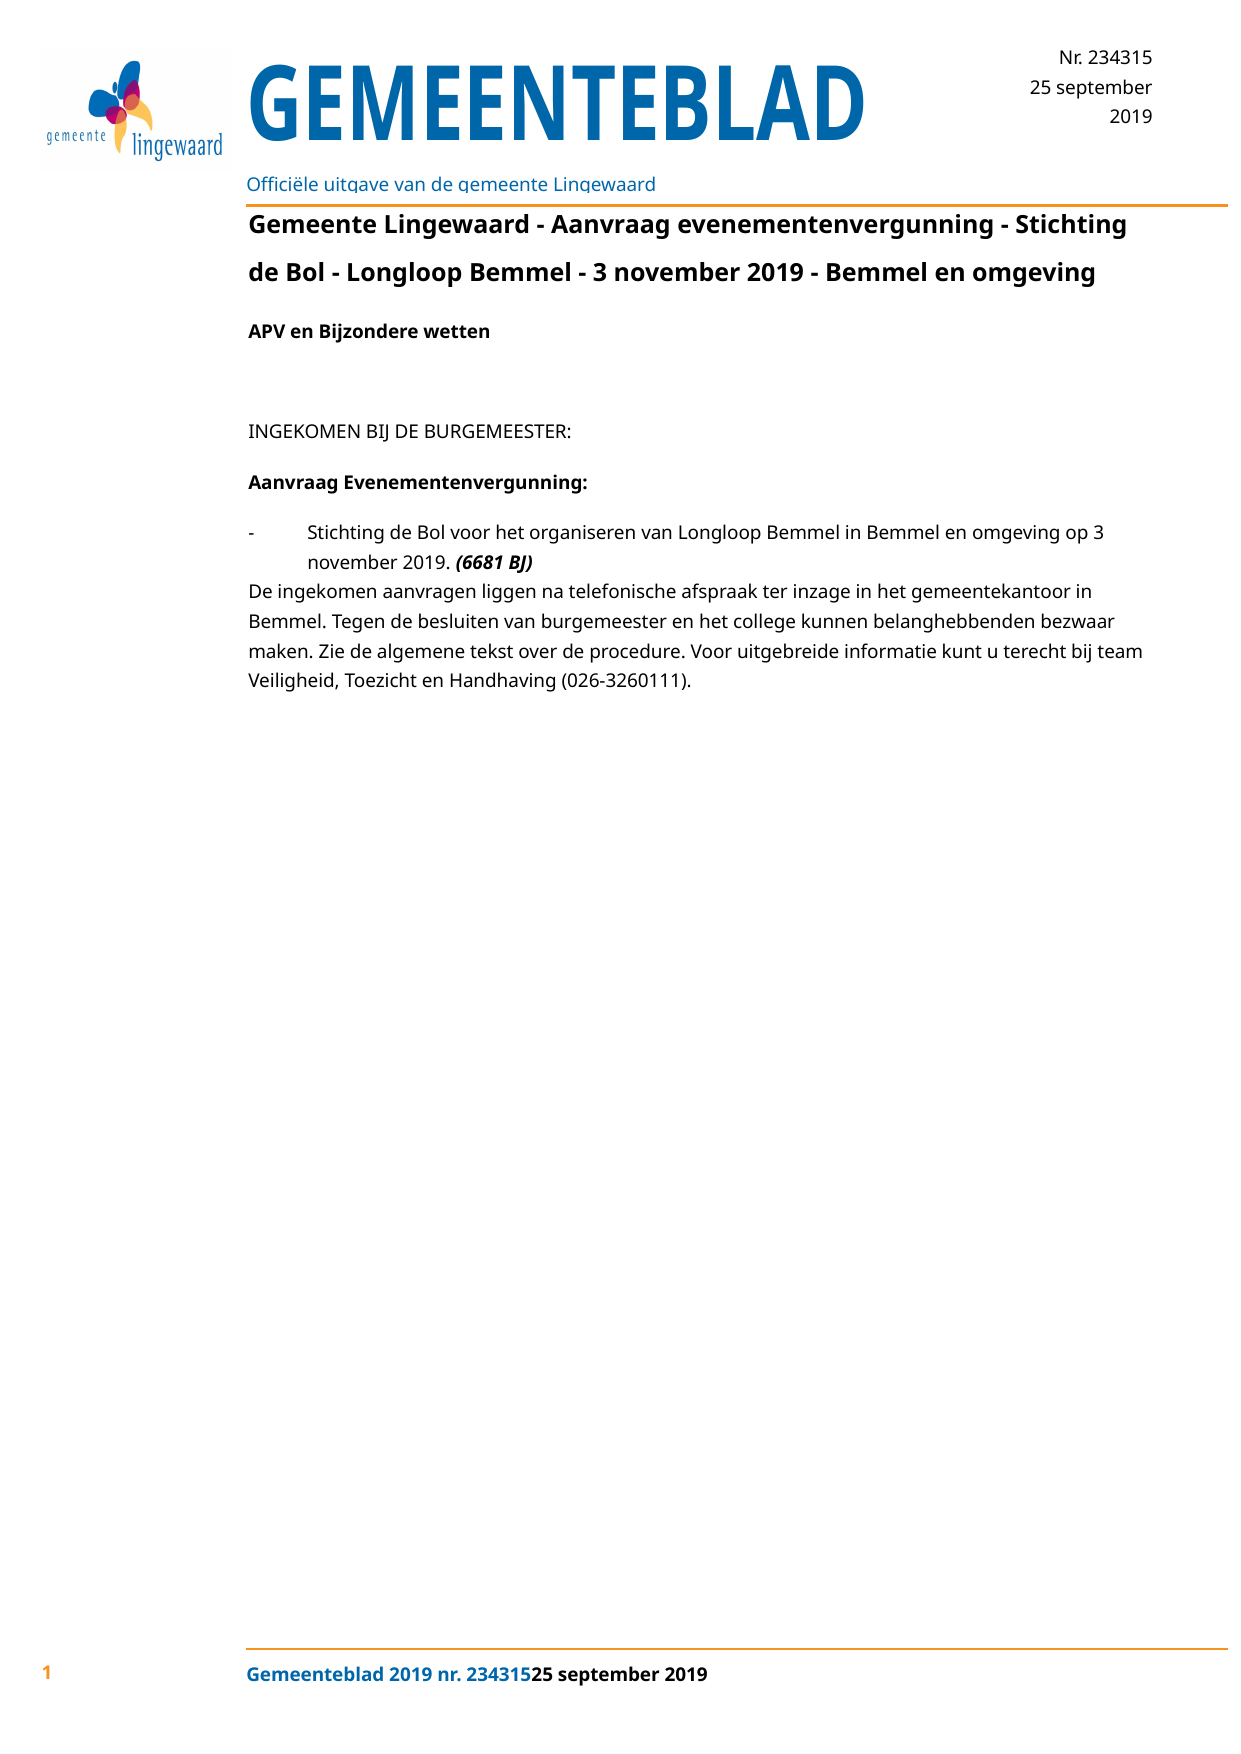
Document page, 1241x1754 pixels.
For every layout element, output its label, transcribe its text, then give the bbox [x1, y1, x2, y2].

text INGEKOMEN BIJ DE BURGEMEESTER: [248, 419, 1152, 444]
list Stichting de Bol voor het organiseren van Longloop Bemmel in Bemmel en omgeving op 3 november 2019. (6681 BJ) [248, 519, 1152, 575]
text De ingekomen aanvragen liggen na telefonische afspraak ter inzage in het gemeentekantoor in Bemmel. Tegen de besluiten van burgemeester en het college kunnen belanghebbenden bezwaar maken. Zie de algemene tekst over de procedure. Voor uitgebreide informatie kunt u terecht bij team Veiligheid, Toezicht en Handhaving (026-3260111). [248, 579, 1152, 693]
text Aanvraag Evenementenvergunning: [248, 469, 1152, 495]
text Gemeente Lingewaard - Aanvraag evenementenvergunning - Stichting de Bol - Longloop Bemmel - 3 november 2019 - Bemmel en omgeving [248, 207, 1152, 288]
picture [41, 47, 231, 172]
text APV en Bijzondere wetten [248, 318, 1152, 344]
